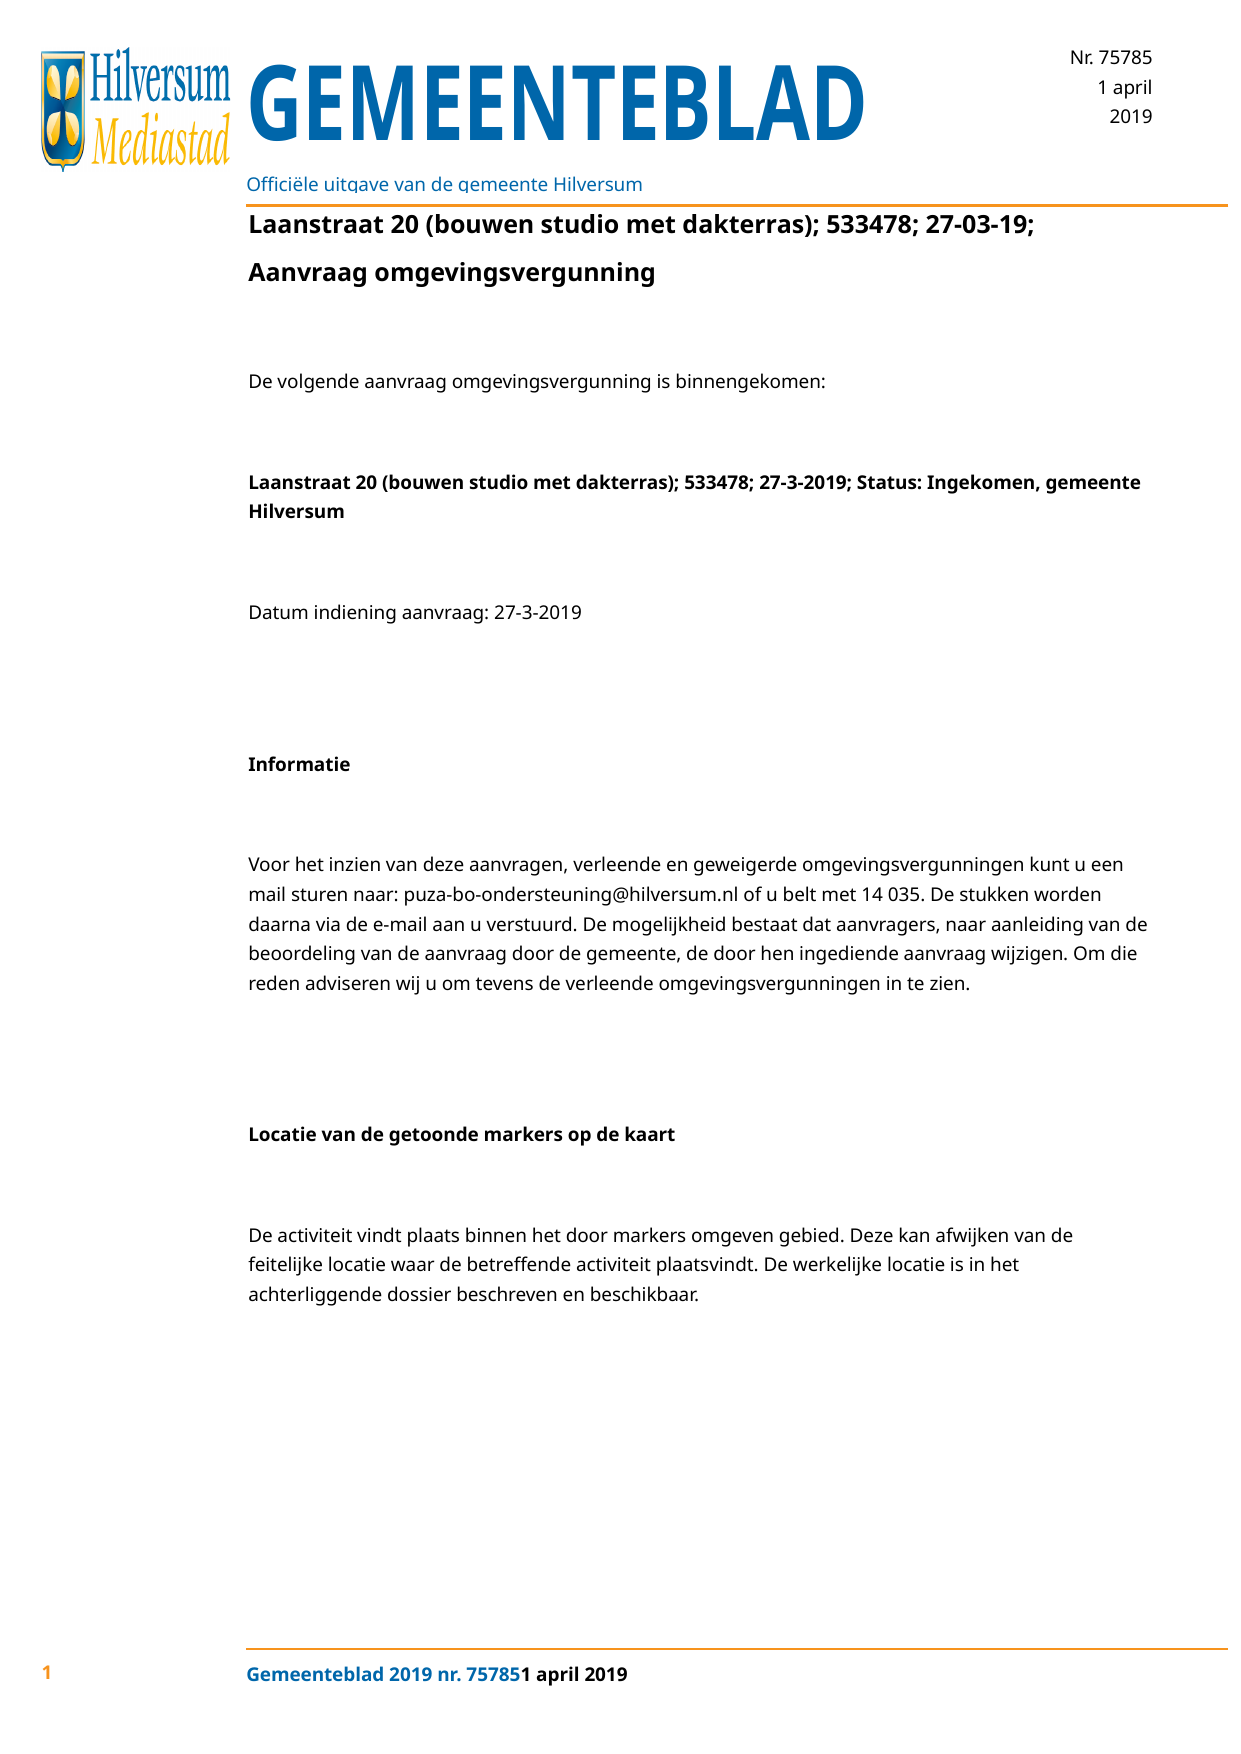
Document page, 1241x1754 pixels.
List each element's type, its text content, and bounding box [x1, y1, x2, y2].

text Voor het inzien van deze aanvragen, verleende en geweigerde omgevingsvergunningen kunt u een mail sturen naar: puza-bo-ondersteuning@hilversum.nl of u belt met 14 035. De stukken worden daarna via de e-mail aan u verstuurd. De mogelijkheid bestaat dat aanvragers, naar aanleiding van de beoordeling van de aanvraag door de gemeente, de door hen ingediende aanvraag wijzigen. Om die reden adviseren wij u om tevens de verleende omgevingsvergunningen in te zien. [248, 852, 1152, 996]
text Informatie [248, 751, 1152, 777]
text Locatie van de getoonde markers op de kaart [248, 1121, 1152, 1147]
picture [41, 47, 231, 172]
text Laanstraat 20 (bouwen studio met dakterras); 533478; 27-03-19; Aanvraag omgevingsvergunning [248, 207, 1152, 288]
text Laanstraat 20 (bouwen studio met dakterras); 533478; 27-3-2019; Status: Ingekomen, gemeente Hilversum [248, 469, 1152, 524]
text Datum indiening aanvraag: 27-3-2019 [248, 599, 1152, 625]
text De activiteit vindt plaats binnen het door markers omgeven gebied. Deze kan afwijken van de feitelijke locatie waar de betreffende activiteit plaatsvindt. De werkelijke locatie is in het achterliggende dossier beschreven en beschikbaar. [248, 1222, 1152, 1307]
text De volgende aanvraag omgevingsvergunning is binnengekomen: [248, 368, 1152, 394]
